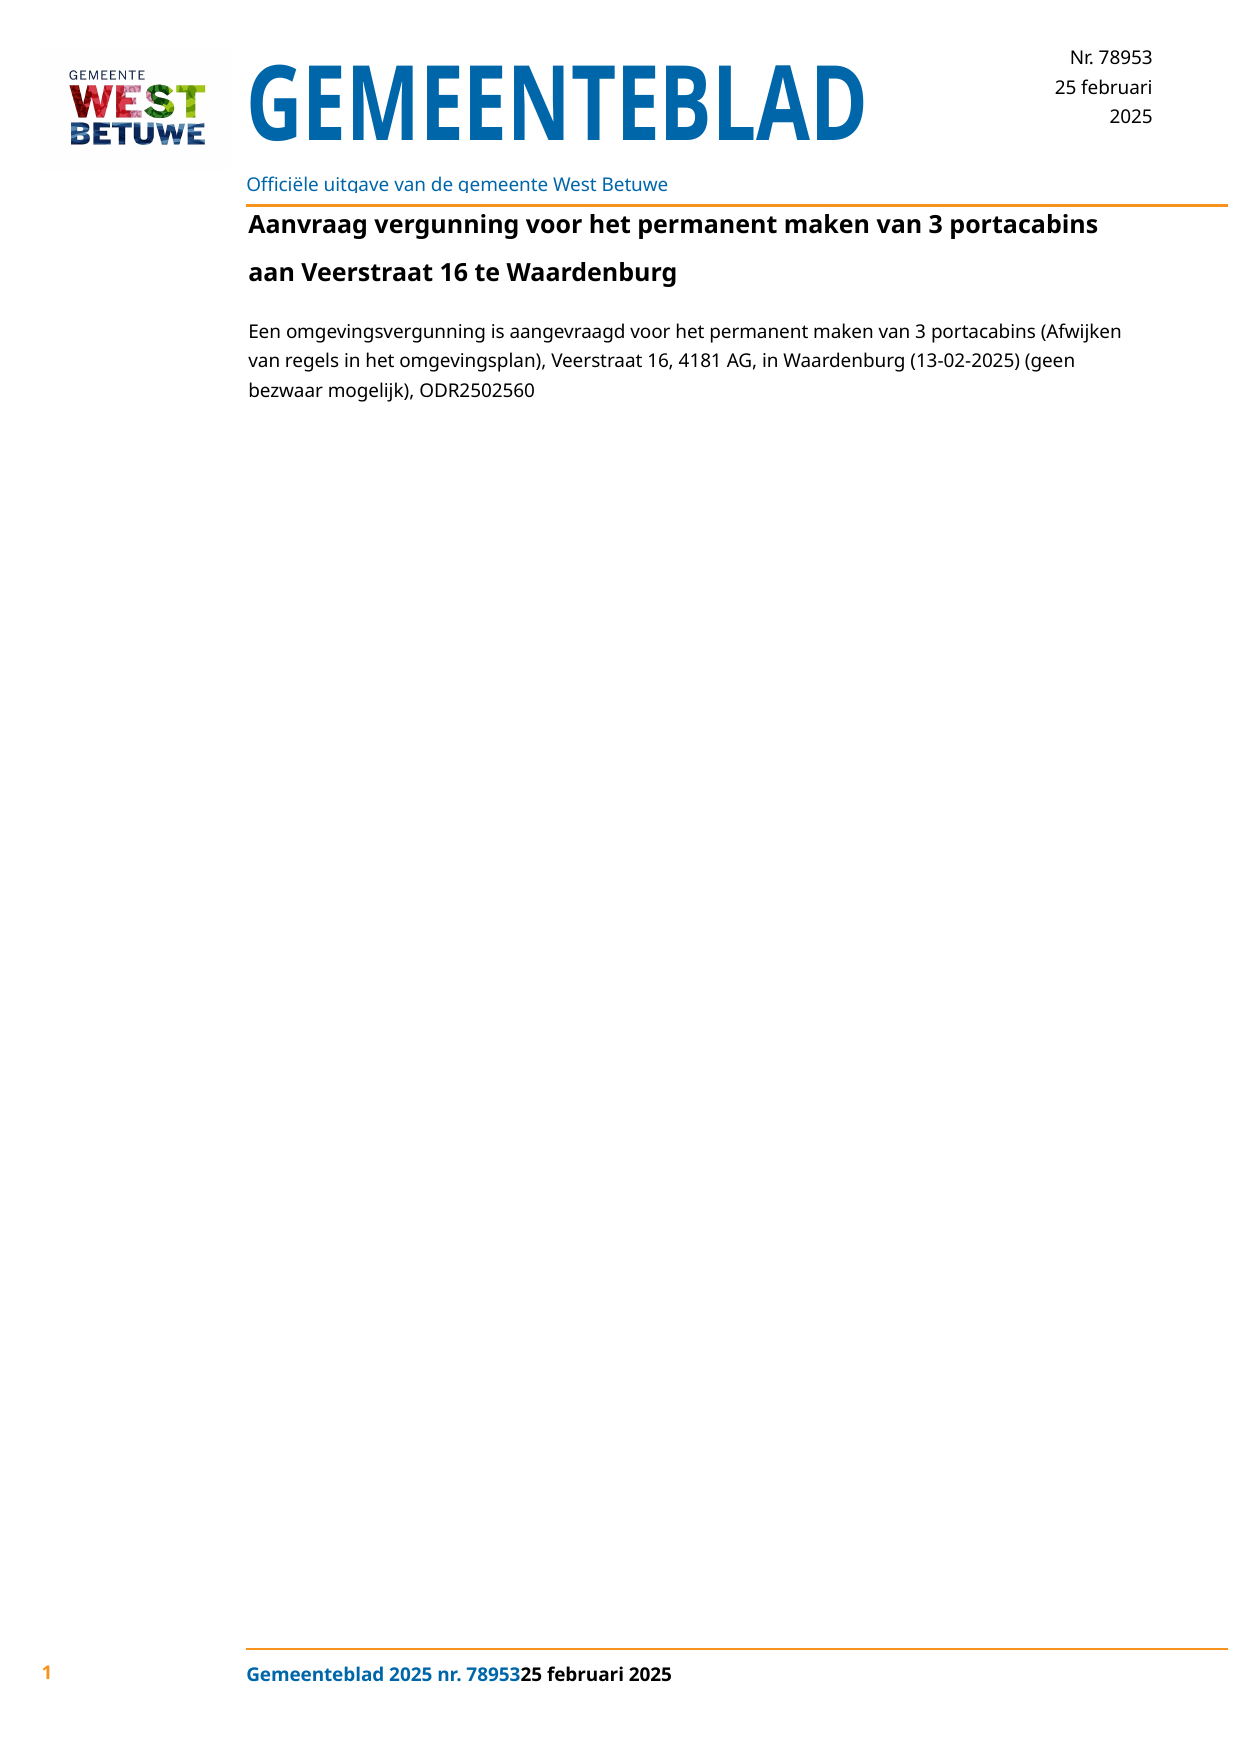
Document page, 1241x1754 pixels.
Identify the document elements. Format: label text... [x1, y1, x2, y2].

text Een omgevingsvergunning is aangevraagd voor het permanent maken van 3 portacabins (Afwijken van regels in het omgevingsplan), Veerstraat 16, 4181 AG, in Waardenburg (13-02-2025) (geen bezwaar mogelijk), ODR2502560 [248, 318, 1152, 403]
text Aanvraag vergunning voor het permanent maken van 3 portacabins aan Veerstraat 16 te Waardenburg [248, 207, 1152, 288]
picture [41, 47, 231, 172]
